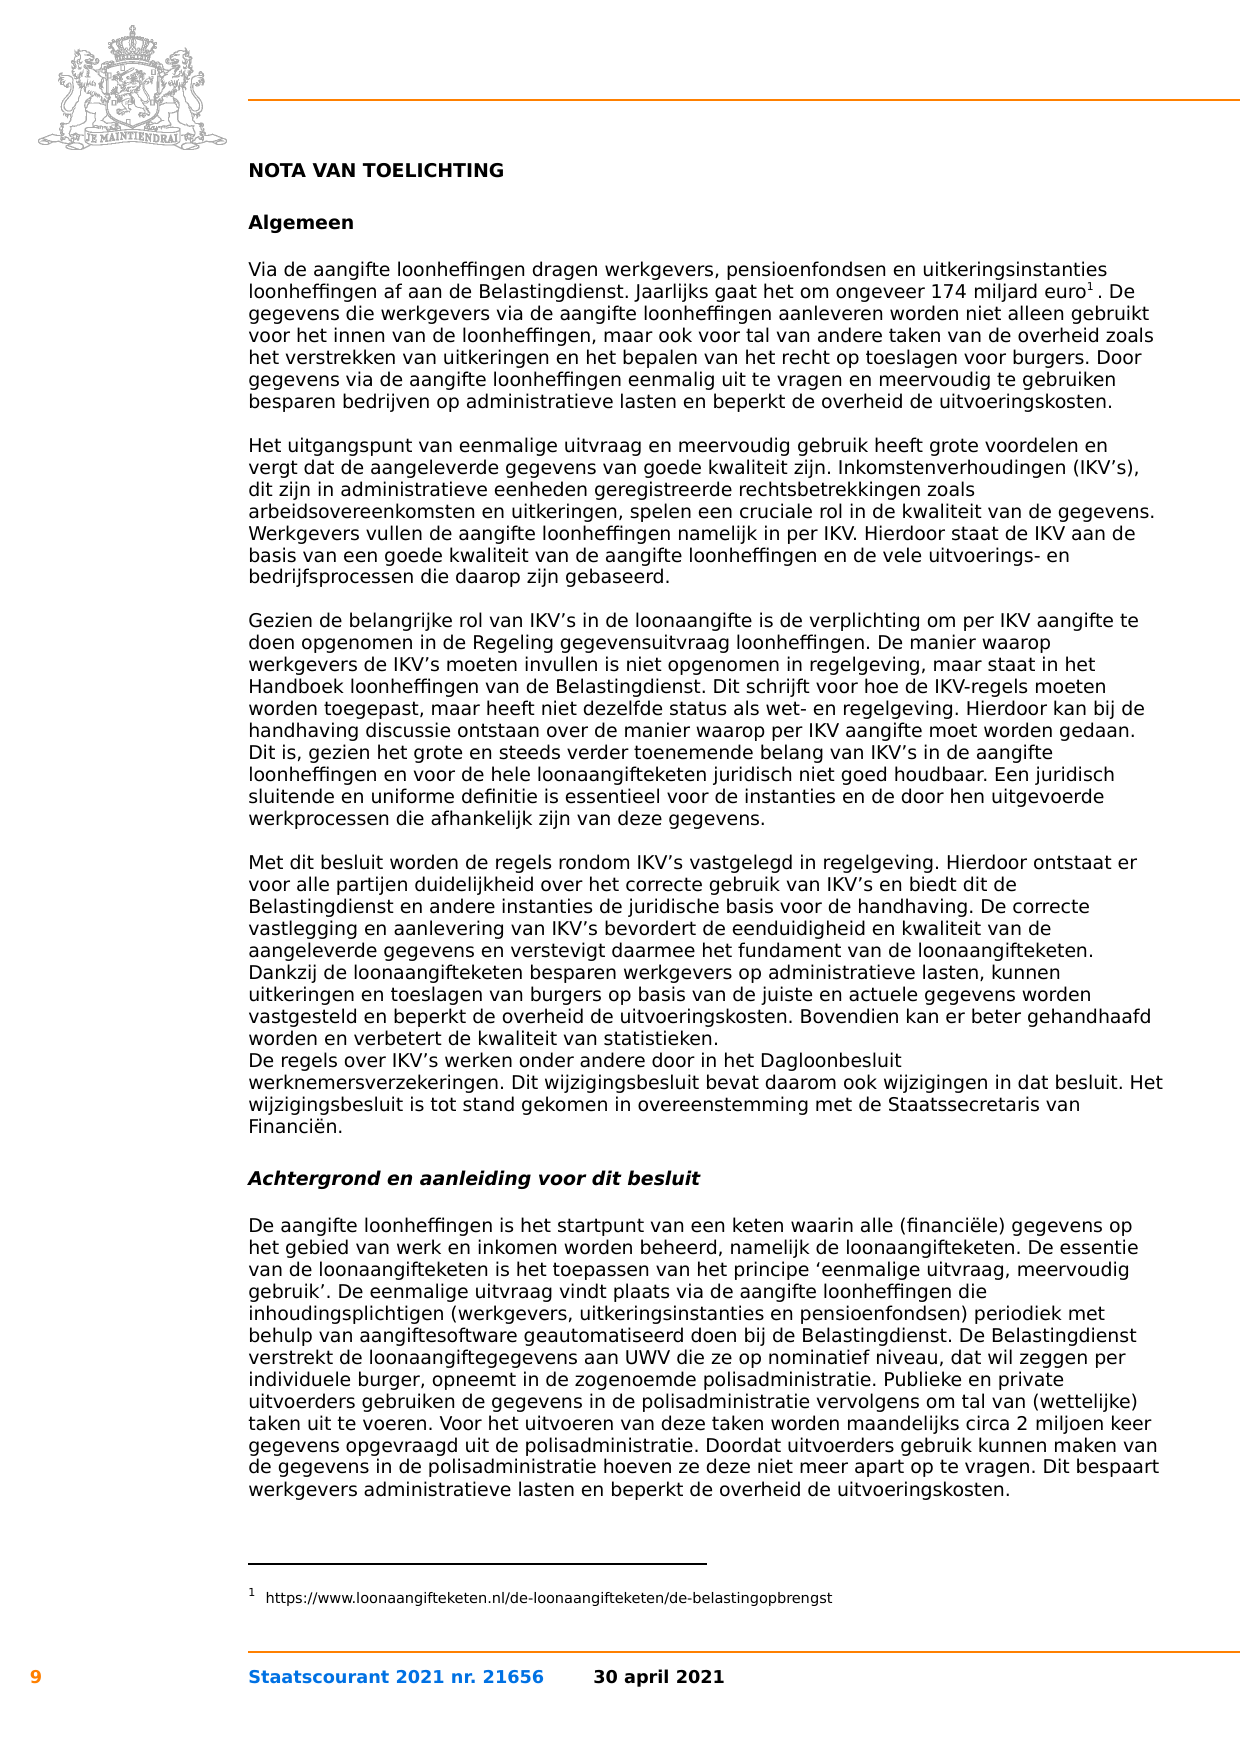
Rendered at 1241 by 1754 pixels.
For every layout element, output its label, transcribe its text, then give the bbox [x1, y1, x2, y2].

text De aangifte loonheffingen is het startpunt van een keten waarin alle (financiële) gegevens op het gebied van werk en inkomen worden beheerd, namelijk de loonaangifteketen. De essentie van de loonaangifteketen is het toepassen van het principe ‘eenmalige uitvraag, meervoudig gebruik’. De eenmalige uitvraag vindt plaats via de aangifte loonheffingen die inhoudingsplichtigen (werkgevers, uitkeringsinstanties en pensioenfondsen) periodiek met behulp van aangiftesoftware geautomatiseerd doen bij de Belastingdienst. De Belastingdienst verstrekt de loonaangiftegegevens aan UWV die ze op nominatief niveau, dat wil zeggen per individuele burger, opneemt in de zogenoemde polisadministratie. Publieke en private uitvoerders gebruiken de gegevens in de polisadministratie vervolgens om tal van (wettelijke) taken uit te voeren. Voor het uitvoeren van deze taken worden maandelijks circa 2 miljoen keer gegevens opgevraagd uit de polisadministratie. Doordat uitvoerders gebruik kunnen maken van de gegevens in de polisadministratie hoeven ze deze niet meer apart op te vragen. Dit bespaart werkgevers administratieve lasten en beperkt de overheid de uitvoeringskosten. [248, 1215, 1163, 1500]
text https://www.loonaangifteketen.nl/de-loonaangifteketen/de-belastingopbrengst [248, 1586, 1163, 1608]
picture [38, 25, 227, 150]
text Met dit besluit worden de regels rondom IKV’s vastgelegd in regelgeving. Hierdoor ontstaat er voor alle partijen duidelijkheid over het correcte gebruik van IKV’s en biedt dit de Belastingdienst en andere instanties de juridische basis voor de handhaving. De correcte vastlegging en aanlevering van IKV’s bevordert de eenduidigheid en kwaliteit van de aangeleverde gegevens en verstevigt daarmee het fundament van de loonaangifteketen. Dankzij de loonaangifteketen besparen werkgevers op administratieve lasten, kunnen uitkeringen en toeslagen van burgers op basis van de juiste en actuele gegevens worden vastgesteld en beperkt de overheid de uitvoeringskosten. Bovendien kan er beter gehandhaafd worden en verbetert de kwaliteit van statistieken. [248, 852, 1163, 1050]
subtitle NOTA VAN TOELICHTING [248, 160, 1163, 182]
text Het uitgangspunt van eenmalige uitvraag en meervoudig gebruik heeft grote voordelen en vergt dat de aangeleverde gegevens van goede kwaliteit zijn. Inkomstenverhoudingen (IKV’s), dit zijn in administratieve eenheden geregistreerde rechtsbetrekkingen zoals arbeidsovereenkomsten en uitkeringen, spelen een cruciale rol in de kwaliteit van de gegevens. Werkgevers vullen de aangifte loonheffingen namelijk in per IKV. Hierdoor staat de IKV aan de basis van een goede kwaliteit van de aangifte loonheffingen en de vele uitvoerings- en bedrijfsprocessen die daarop zijn gebaseerd. [248, 434, 1163, 588]
text De regels over IKV’s werken onder andere door in het Dagloonbesluit werknemersverzekeringen. Dit wijzigingsbesluit bevat daarom ook wijzigingen in dat besluit. Het wijzigingsbesluit is tot stand gekomen in overeenstemming met de Staatssecretaris van Financiën. [248, 1050, 1163, 1138]
subtitle Algemeen [248, 212, 1163, 234]
subtitle Achtergrond en aanleiding voor dit besluit [248, 1168, 1163, 1190]
text Via de aangifte loonheffingen dragen werkgevers, pensioenfondsen en uitkeringsinstanties loonheffingen af aan de Belastingdienst. Jaarlijks gaat het om ongeveer 174 miljard euro. De gegevens die werkgevers via de aangifte loonheffingen aanleveren worden niet alleen gebruikt voor het innen van de loonheffingen, maar ook voor tal van andere taken van de overheid zoals het verstrekken van uitkeringen en het bepalen van het recht op toeslagen voor burgers. Door gegevens via de aangifte loonheffingen eenmalig uit te vragen en meervoudig te gebruiken besparen bedrijven op administratieve lasten en beperkt de overheid de uitvoeringskosten. [248, 259, 1163, 413]
text Gezien de belangrijke rol van IKV’s in de loonaangifte is de verplichting om per IKV aangifte te doen opgenomen in de Regeling gegevensuitvraag loonheffingen. De manier waarop werkgevers de IKV’s moeten invullen is niet opgenomen in regelgeving, maar staat in het Handboek loonheffingen van de Belastingdienst. Dit schrijft voor hoe de IKV-regels moeten worden toegepast, maar heeft niet dezelfde status als wet- en regelgeving. Hierdoor kan bij de handhaving discussie ontstaan over de manier waarop per IKV aangifte moet worden gedaan. Dit is, gezien het grote en steeds verder toenemende belang van IKV’s in de aangifte loonheffingen en voor de hele loonaangifteketen juridisch niet goed houdbaar. Een juridisch sluitende en uniforme definitie is essentieel voor de instanties en de door hen uitgevoerde werkprocessen die afhankelijk zijn van deze gegevens. [248, 610, 1163, 830]
